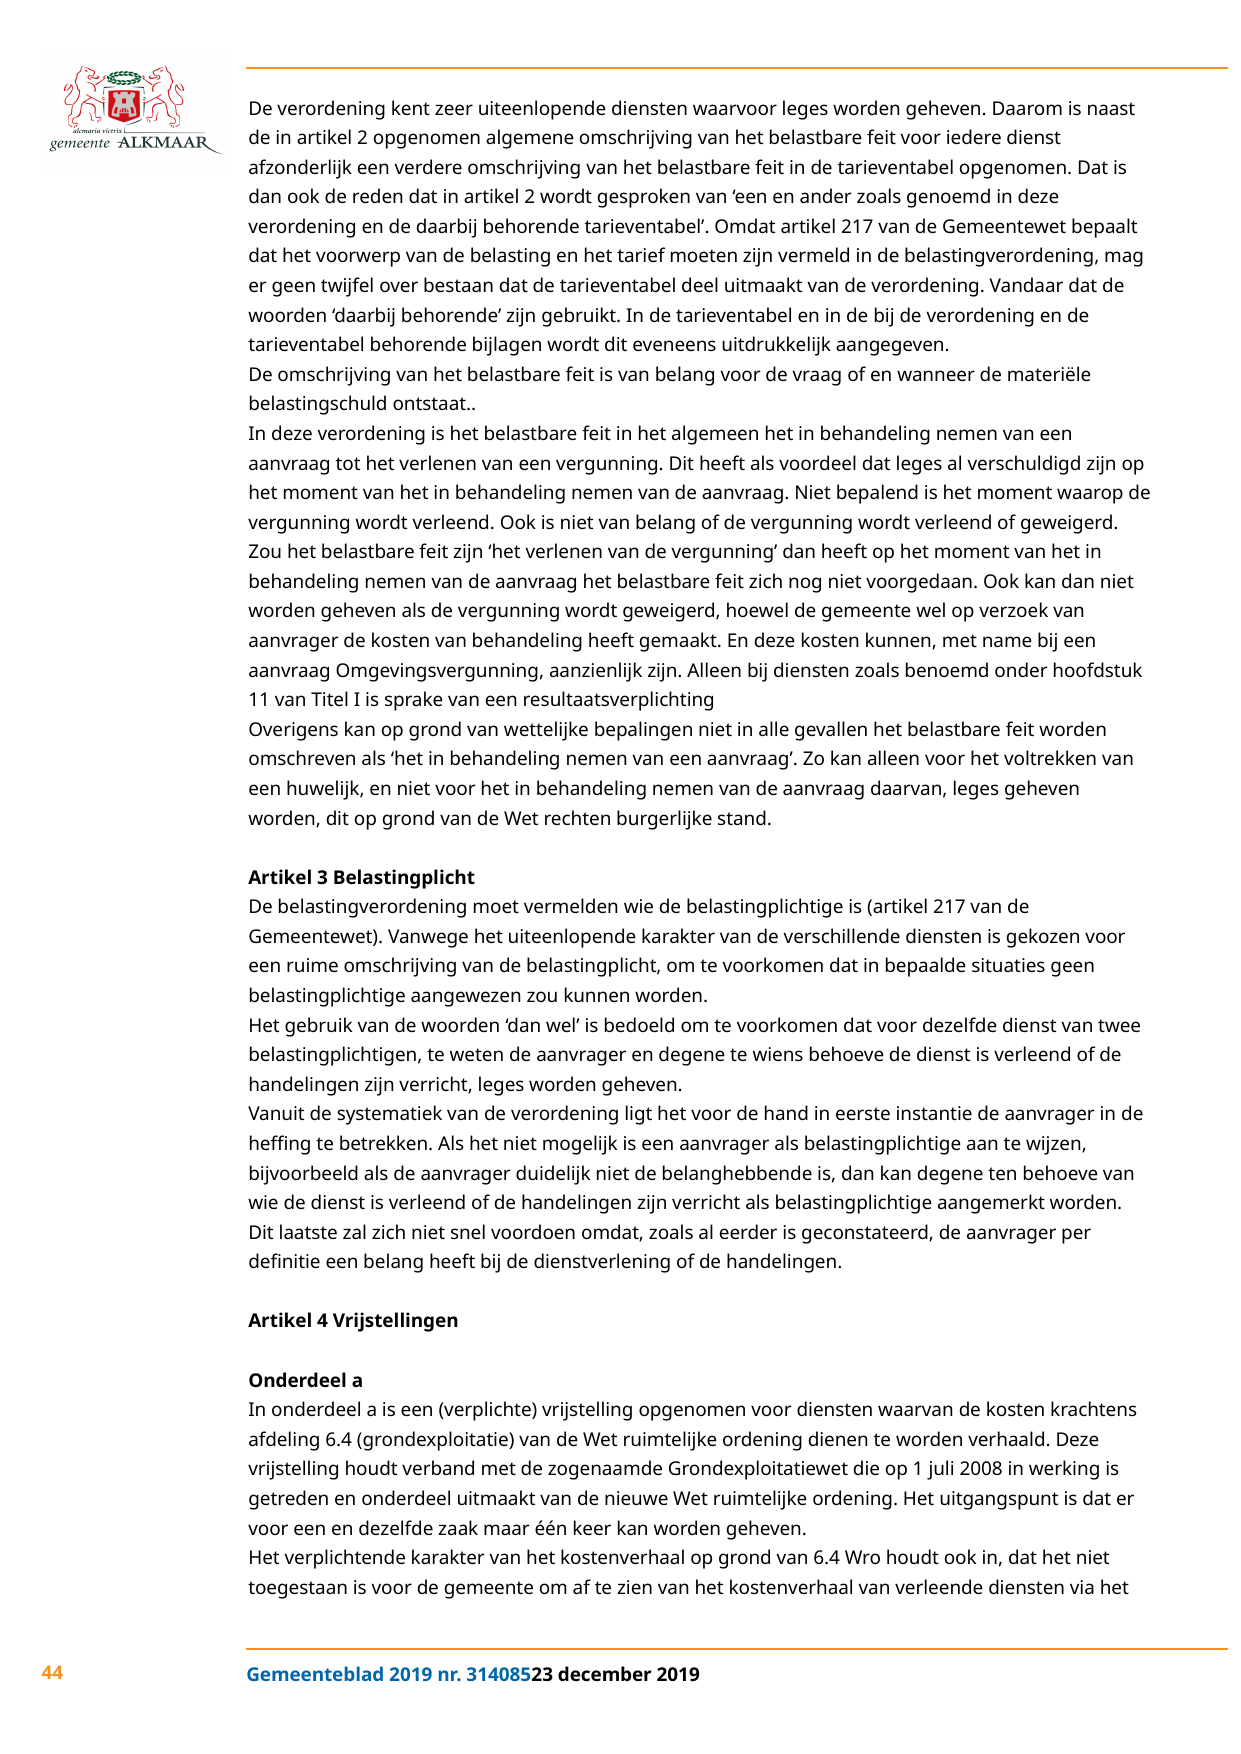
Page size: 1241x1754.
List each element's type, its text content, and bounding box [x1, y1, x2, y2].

text In onderdeel a is een (verplichte) vrijstelling opgenomen voor diensten waarvan de kosten krachtens afdeling 6.4 (grondexploitatie) van de Wet ruimtelijke ordening dienen te worden verhaald. Deze vrijstelling houdt verband met de zogenaamde Grondexploitatiewet die op 1 juli 2008 in werking is getreden en onderdeel uitmaakt van de nieuwe Wet ruimtelijke ordening. Het uitgangspunt is dat er voor een en dezelfde zaak maar één keer kan worden geheven. [248, 1396, 1152, 1541]
text De belastingverordening moet vermelden wie de belastingplichtige is (artikel 217 van de Gemeentewet). Vanwege het uiteenlopende karakter van de verschillende diensten is gekozen voor een ruime omschrijving van de belastingplicht, om te voorkomen dat in bepaalde situaties geen belastingplichtige aangewezen zou kunnen worden. [248, 893, 1152, 1008]
text Het gebruik van de woorden ‘dan wel’ is bedoeld om te voorkomen dat voor dezelfde dienst van twee belastingplichtigen, te weten de aanvrager en degene te wiens behoeve de dienst is verleend of de handelingen zijn verricht, leges worden geheven. [248, 1012, 1152, 1097]
text De verordening kent zeer uiteenlopende diensten waarvoor leges worden geheven. Daarom is naast de in artikel 2 opgenomen algemene omschrijving van het belastbare feit voor iedere dienst afzonderlijk een verdere omschrijving van het belastbare feit in de tarieventabel opgenomen. Dat is dan ook de reden dat in artikel 2 wordt gesproken van ‘een en ander zoals genoemd in deze verordening en de daarbij behorende tarieventabel’. Omdat artikel 217 van de Gemeentewet bepaalt dat het voorwerp van de belasting en het tarief moeten zijn vermeld in de belastingverordening, mag er geen twijfel over bestaan dat de tarieventabel deel uitmaakt van de verordening. Vandaar dat de woorden ‘daarbij behorende’ zijn gebruikt. In de tarieventabel en in de bij de verordening en de tarieventabel behorende bijlagen wordt dit eveneens uitdrukkelijk aangegeven. [248, 95, 1152, 357]
text In deze verordening is het belastbare feit in het algemeen het in behandeling nemen van een aanvraag tot het verlenen van een vergunning. Dit heeft als voordeel dat leges al verschuldigd zijn op het moment van het in behandeling nemen van de aanvraag. Niet bepalend is het moment waarop de vergunning wordt verleend. Ook is niet van belang of de vergunning wordt verleend of geweigerd. Zou het belastbare feit zijn ‘het verlenen van de vergunning’ dan heeft op het moment van het in behandeling nemen van de aanvraag het belastbare feit zich nog niet voorgedaan. Ook kan dan niet worden geheven als de vergunning wordt geweigerd, hoewel de gemeente wel op verzoek van aanvrager de kosten van behandeling heeft gemaakt. En deze kosten kunnen, met name bij een aanvraag Omgevingsvergunning, aanzienlijk zijn. Alleen bij diensten zoals benoemd onder hoofdstuk 11 van Titel I is sprake van een resultaatsverplichting [248, 420, 1152, 712]
text Onderdeel a [248, 1367, 1152, 1393]
text Overigens kan op grond van wettelijke bepalingen niet in alle gevallen het belastbare feit worden omschreven als ‘het in behandeling nemen van een aanvraag’. Zo kan alleen voor het voltrekken van een huwelijk, en niet voor het in behandeling nemen van de aanvraag daarvan, leges geheven worden, dit op grond van de Wet rechten burgerlijke stand. [248, 716, 1152, 831]
text Artikel 3 Belastingplicht [248, 864, 1152, 890]
text Het verplichtende karakter van het kostenverhaal op grond van 6.4 Wro houdt ook in, dat het niet toegestaan is voor de gemeente om af te zien van het kostenverhaal van verleende diensten via het [248, 1544, 1152, 1600]
text De omschrijving van het belastbare feit is van belang voor de vraag of en wanneer de materiële belastingschuld ontstaat.. [248, 361, 1152, 416]
text Vanuit de systematiek van de verordening ligt het voor de hand in eerste instantie de aanvrager in de heffing te betrekken. Als het niet mogelijk is een aanvrager als belastingplichtige aan te wijzen, bijvoorbeeld als de aanvrager duidelijk niet de belanghebbende is, dan kan degene ten behoeve van wie de dienst is verleend of de handelingen zijn verricht als belastingplichtige aangemerkt worden. Dit laatste zal zich niet snel voordoen omdat, zoals al eerder is geconstateerd, de aanvrager per definitie een belang heeft bij de dienstverlening of de handelingen. [248, 1101, 1152, 1274]
text Artikel 4 Vrijstellingen [248, 1308, 1152, 1333]
picture [41, 47, 231, 172]
